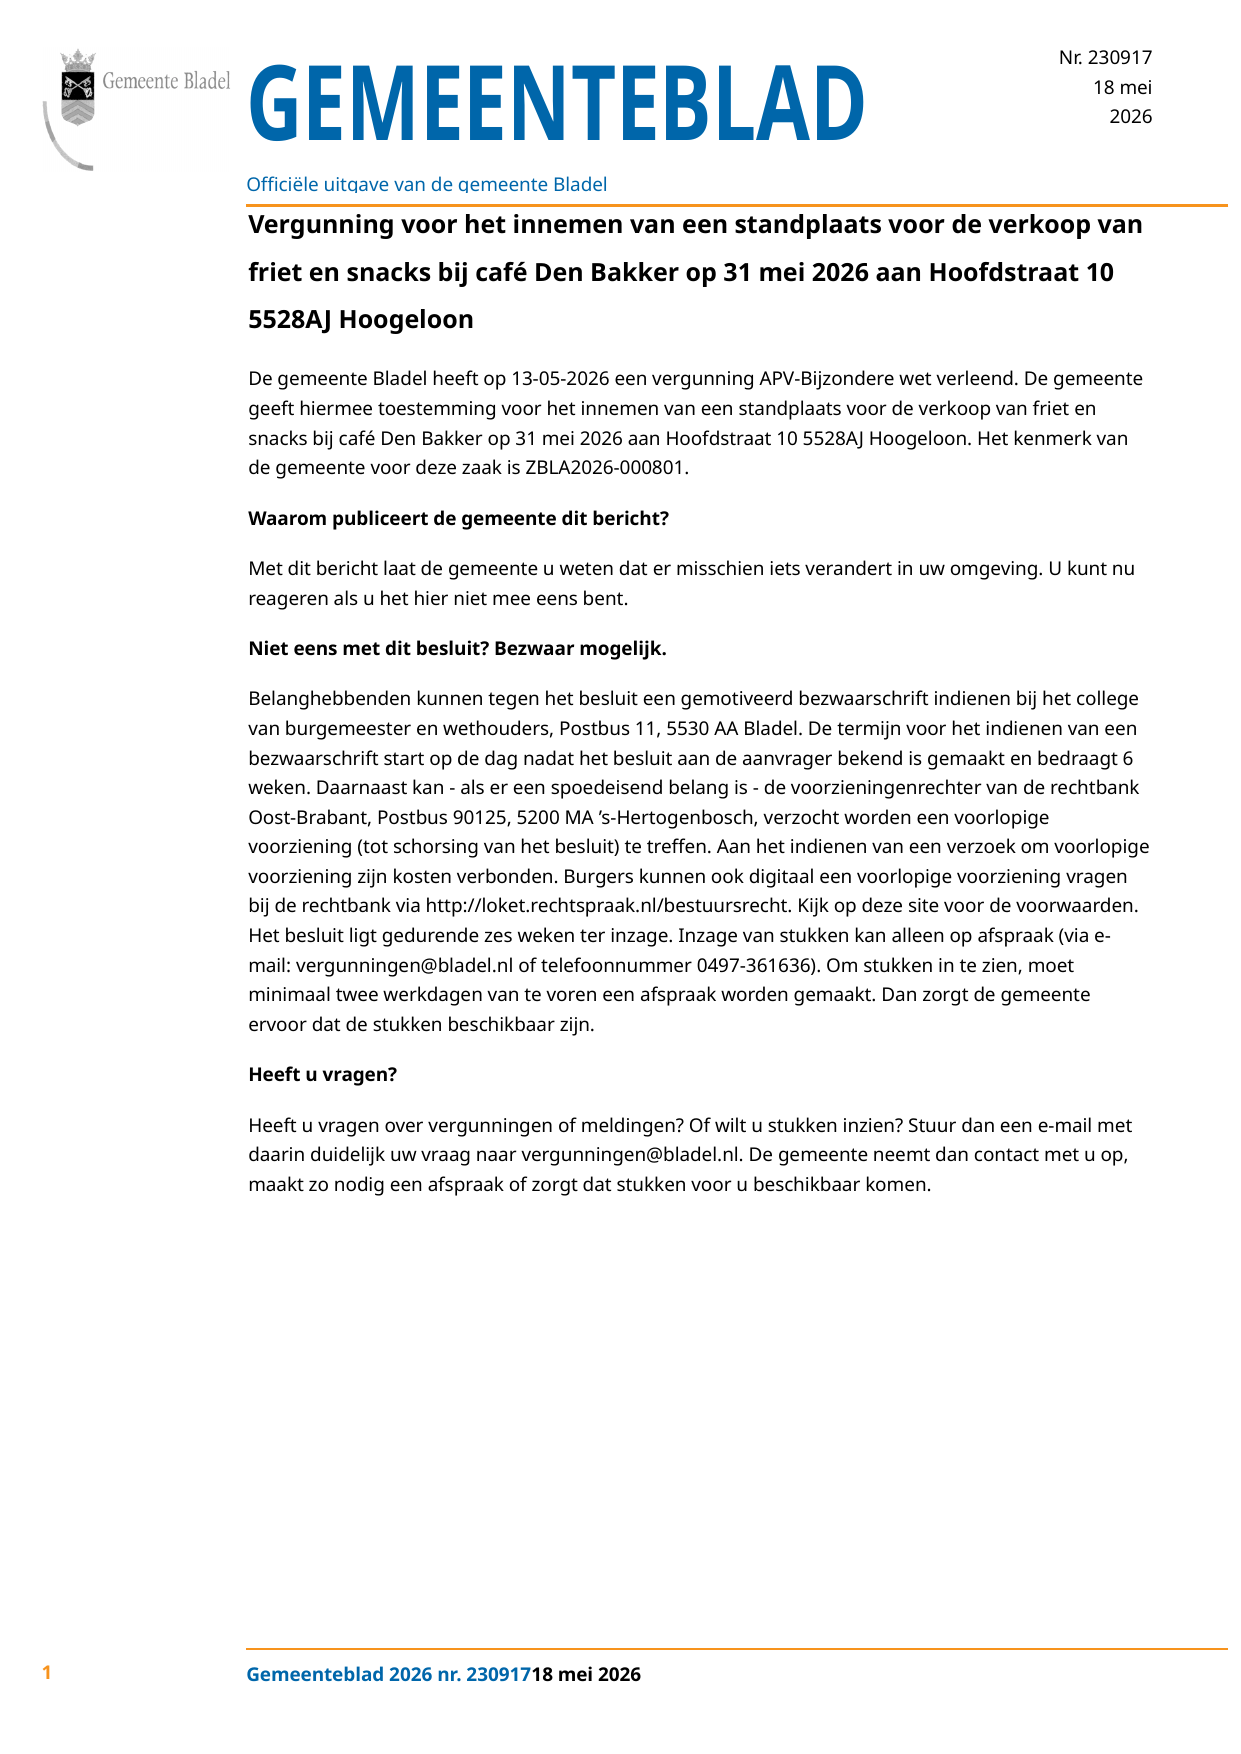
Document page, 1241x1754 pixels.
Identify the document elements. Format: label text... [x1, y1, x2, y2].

text Belanghebbenden kunnen tegen het besluit een gemotiveerd bezwaarschrift indienen bij het college van burgemeester en wethouders, Postbus 11, 5530 AA Bladel. De termijn voor het indienen van een bezwaarschrift start op de dag nadat het besluit aan de aanvrager bekend is gemaakt en bedraagt 6 weken. Daarnaast kan - als er een spoedeisend belang is - de voorzieningenrechter van de rechtbank Oost-Brabant, Postbus 90125, 5200 MA ’s-Hertogenbosch, verzocht worden een voorlopige voorziening (tot schorsing van het besluit) te treffen. Aan het indienen van een verzoek om voorlopige voorziening zijn kosten verbonden. Burgers kunnen ook digitaal een voorlopige voorziening vragen bij de rechtbank via http://loket.rechtspraak.nl/bestuursrecht. Kijk op deze site voor de voorwaarden. Het besluit ligt gedurende zes weken ter inzage. Inzage van stukken kan alleen op afspraak (via e-mail: vergunningen@bladel.nl of telefoonnummer 0497-361636). Om stukken in te zien, moet minimaal twee werkdagen van te voren een afspraak worden gemaakt. Dan zorgt de gemeente ervoor dat de stukken beschikbaar zijn. [248, 686, 1152, 1037]
text De gemeente Bladel heeft op 13-05-2026 een vergunning APV-Bijzondere wet verleend. De gemeente geeft hiermee toestemming voor het innemen van een standplaats voor de verkoop van friet en snacks bij café Den Bakker op 31 mei 2026 aan Hoofdstraat 10 5528AJ Hoogeloon. Het kenmerk van de gemeente voor deze zaak is ZBLA2026-000801. [248, 366, 1152, 480]
text Vergunning voor het innemen van een standplaats voor de verkoop van friet en snacks bij café Den Bakker op 31 mei 2026 aan Hoofdstraat 10 5528AJ Hoogeloon [248, 207, 1152, 336]
picture [41, 47, 231, 172]
text Met dit bericht laat de gemeente u weten dat er misschien iets verandert in uw omgeving. U kunt nu reageren als u het hier niet mee eens bent. [248, 555, 1152, 610]
text Heeft u vragen over vergunningen of meldingen? Of wilt u stukken inzien? Stuur dan een e-mail met daarin duidelijk uw vraag naar vergunningen@bladel.nl. De gemeente neemt dan contact met u op, maakt zo nodig een afspraak of zorgt dat stukken voor u beschikbaar komen. [248, 1112, 1152, 1197]
text Waarom publiceert de gemeente dit bericht? [248, 505, 1152, 530]
text Niet eens met dit besluit? Bezwaar mogelijk. [248, 635, 1152, 661]
text Heeft u vragen? [248, 1061, 1152, 1087]
